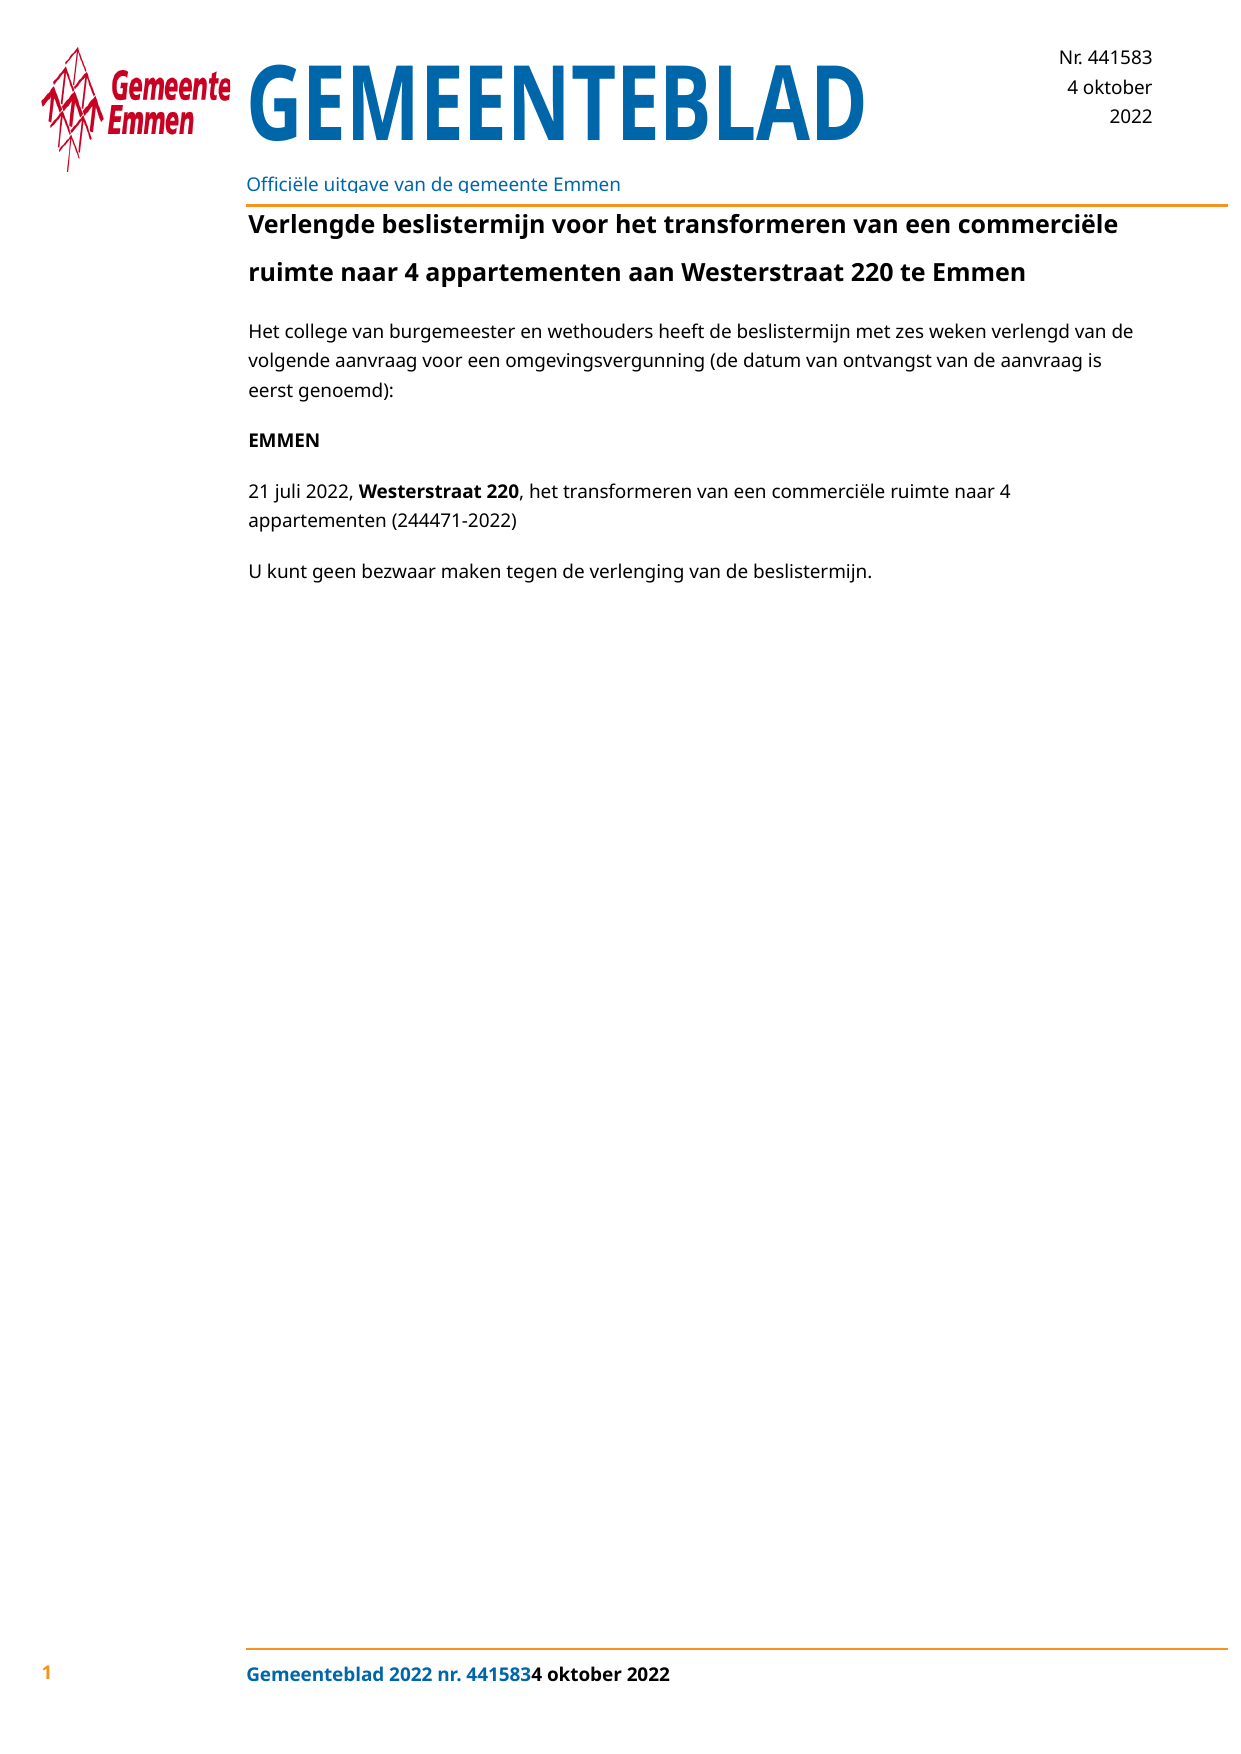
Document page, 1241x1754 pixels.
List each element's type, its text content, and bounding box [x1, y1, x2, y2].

text EMMEN [248, 427, 1152, 453]
picture [41, 47, 231, 172]
text U kunt geen bezwaar maken tegen de verlenging van de beslistermijn. [248, 558, 1152, 584]
text Het college van burgemeester en wethouders heeft de beslistermijn met zes weken verlengd van de volgende aanvraag voor een omgevingsvergunning (de datum van ontvangst van de aanvraag is eerst genoemd): [248, 318, 1152, 403]
text 21 juli 2022, Westerstraat 220, het transformeren van een commerciële ruimte naar 4 appartementen (244471-2022) [248, 478, 1152, 533]
text Verlengde beslistermijn voor het transformeren van een commerciële ruimte naar 4 appartementen aan Westerstraat 220 te Emmen [248, 207, 1152, 288]
